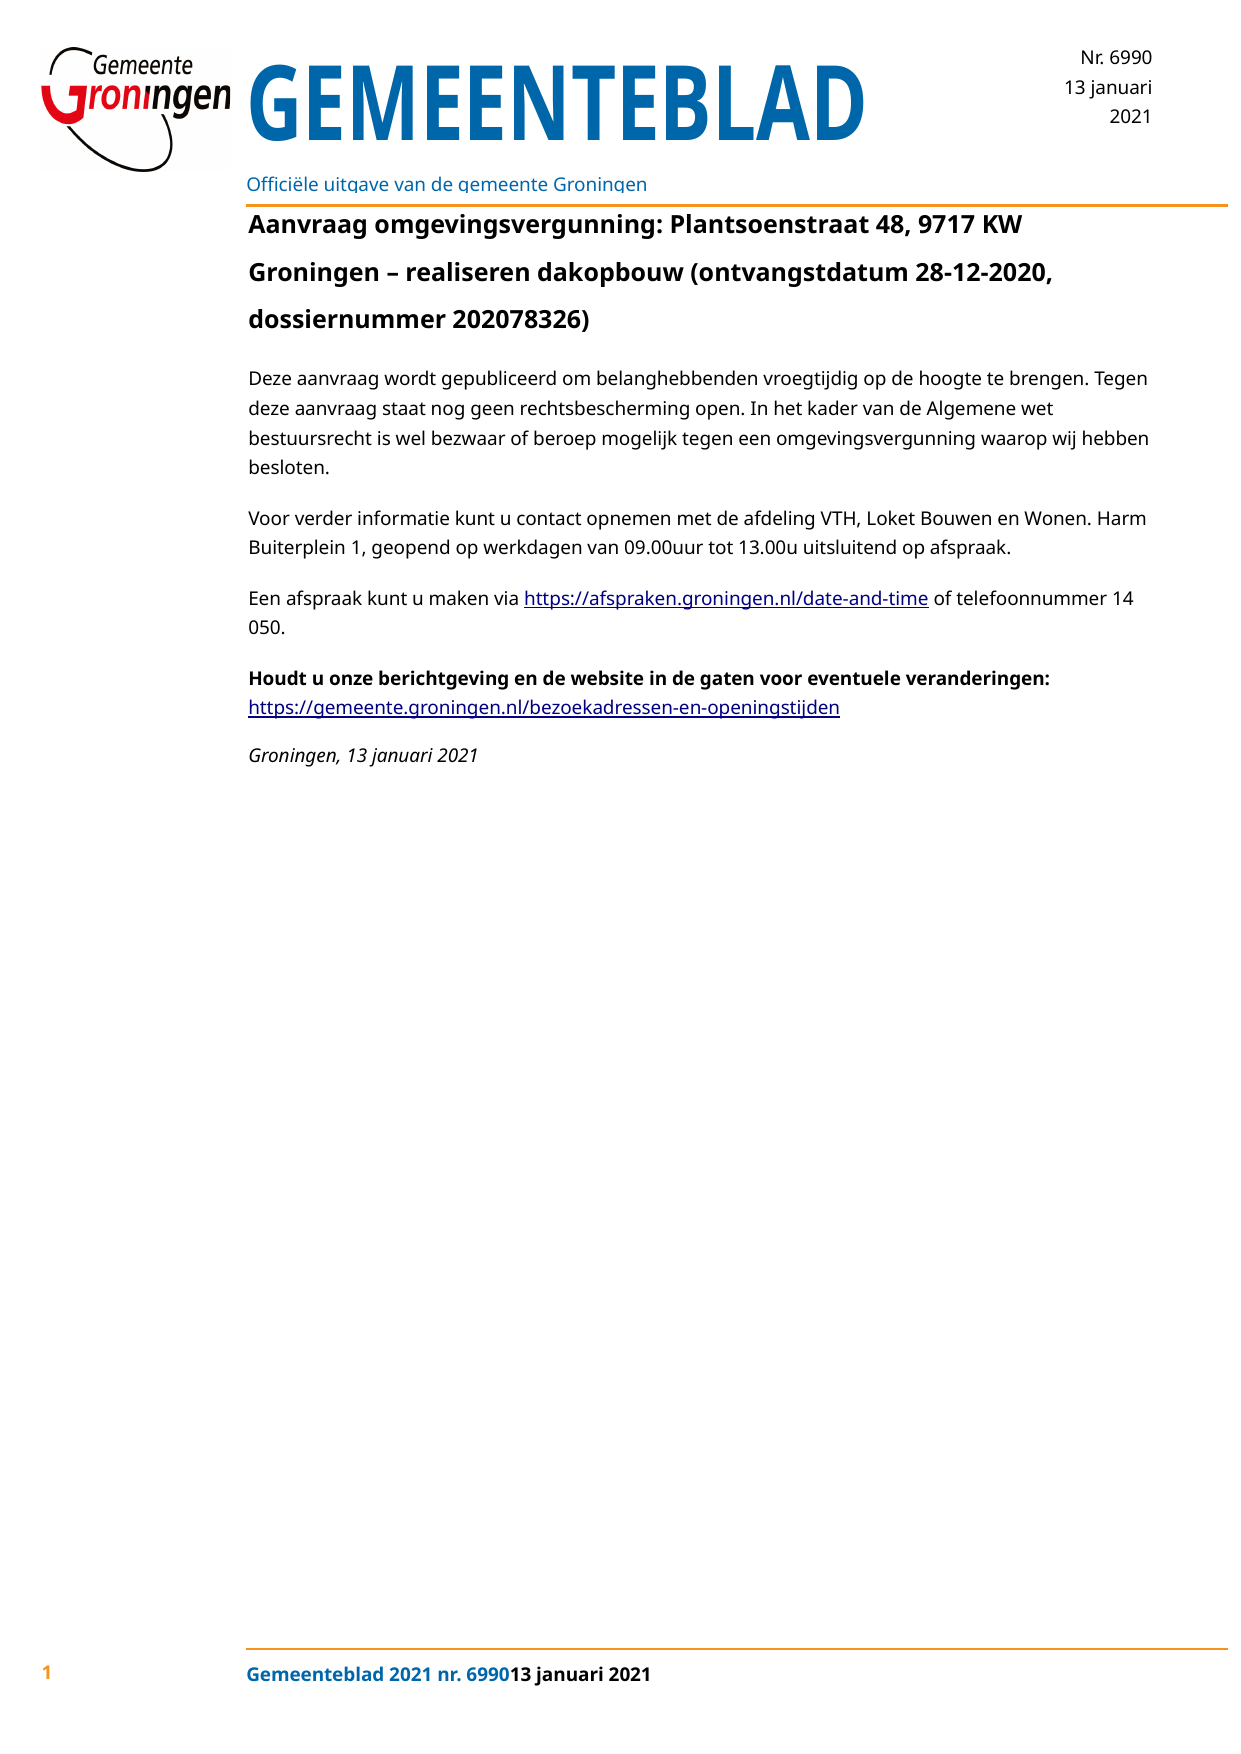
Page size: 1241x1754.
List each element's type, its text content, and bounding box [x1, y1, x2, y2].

text Een afspraak kunt u maken via https://afspraken.groningen.nl/date-and-time of telefoonnummer 14 050. [248, 585, 1152, 640]
picture [41, 47, 231, 172]
text Voor verder informatie kunt u contact opnemen met de afdeling VTH, Loket Bouwen en Wonen. Harm Buiterplein 1, geopend op werkdagen van 09.00uur tot 13.00u uitsluitend op afspraak. [248, 505, 1152, 560]
text Deze aanvraag wordt gepubliceerd om belanghebbenden vroegtijdig op de hoogte te brengen. Tegen deze aanvraag staat nog geen rechtsbescherming open. In het kader van de Algemene wet bestuursrecht is wel bezwaar of beroep mogelijk tegen een omgevingsvergunning waarop wij hebben besloten. [248, 366, 1152, 480]
text Groningen, 13 januari 2021 [248, 742, 1152, 768]
text Houdt u onze berichtgeving en de website in de gaten voor eventuele veranderingen: https://gemeente.groningen.nl/bezoekadressen-en-openingstijden [248, 665, 1152, 720]
text Aanvraag omgevingsvergunning: Plantsoenstraat 48, 9717 KW Groningen – realiseren dakopbouw (ontvangstdatum 28-12-2020, dossiernummer 202078326) [248, 207, 1152, 336]
